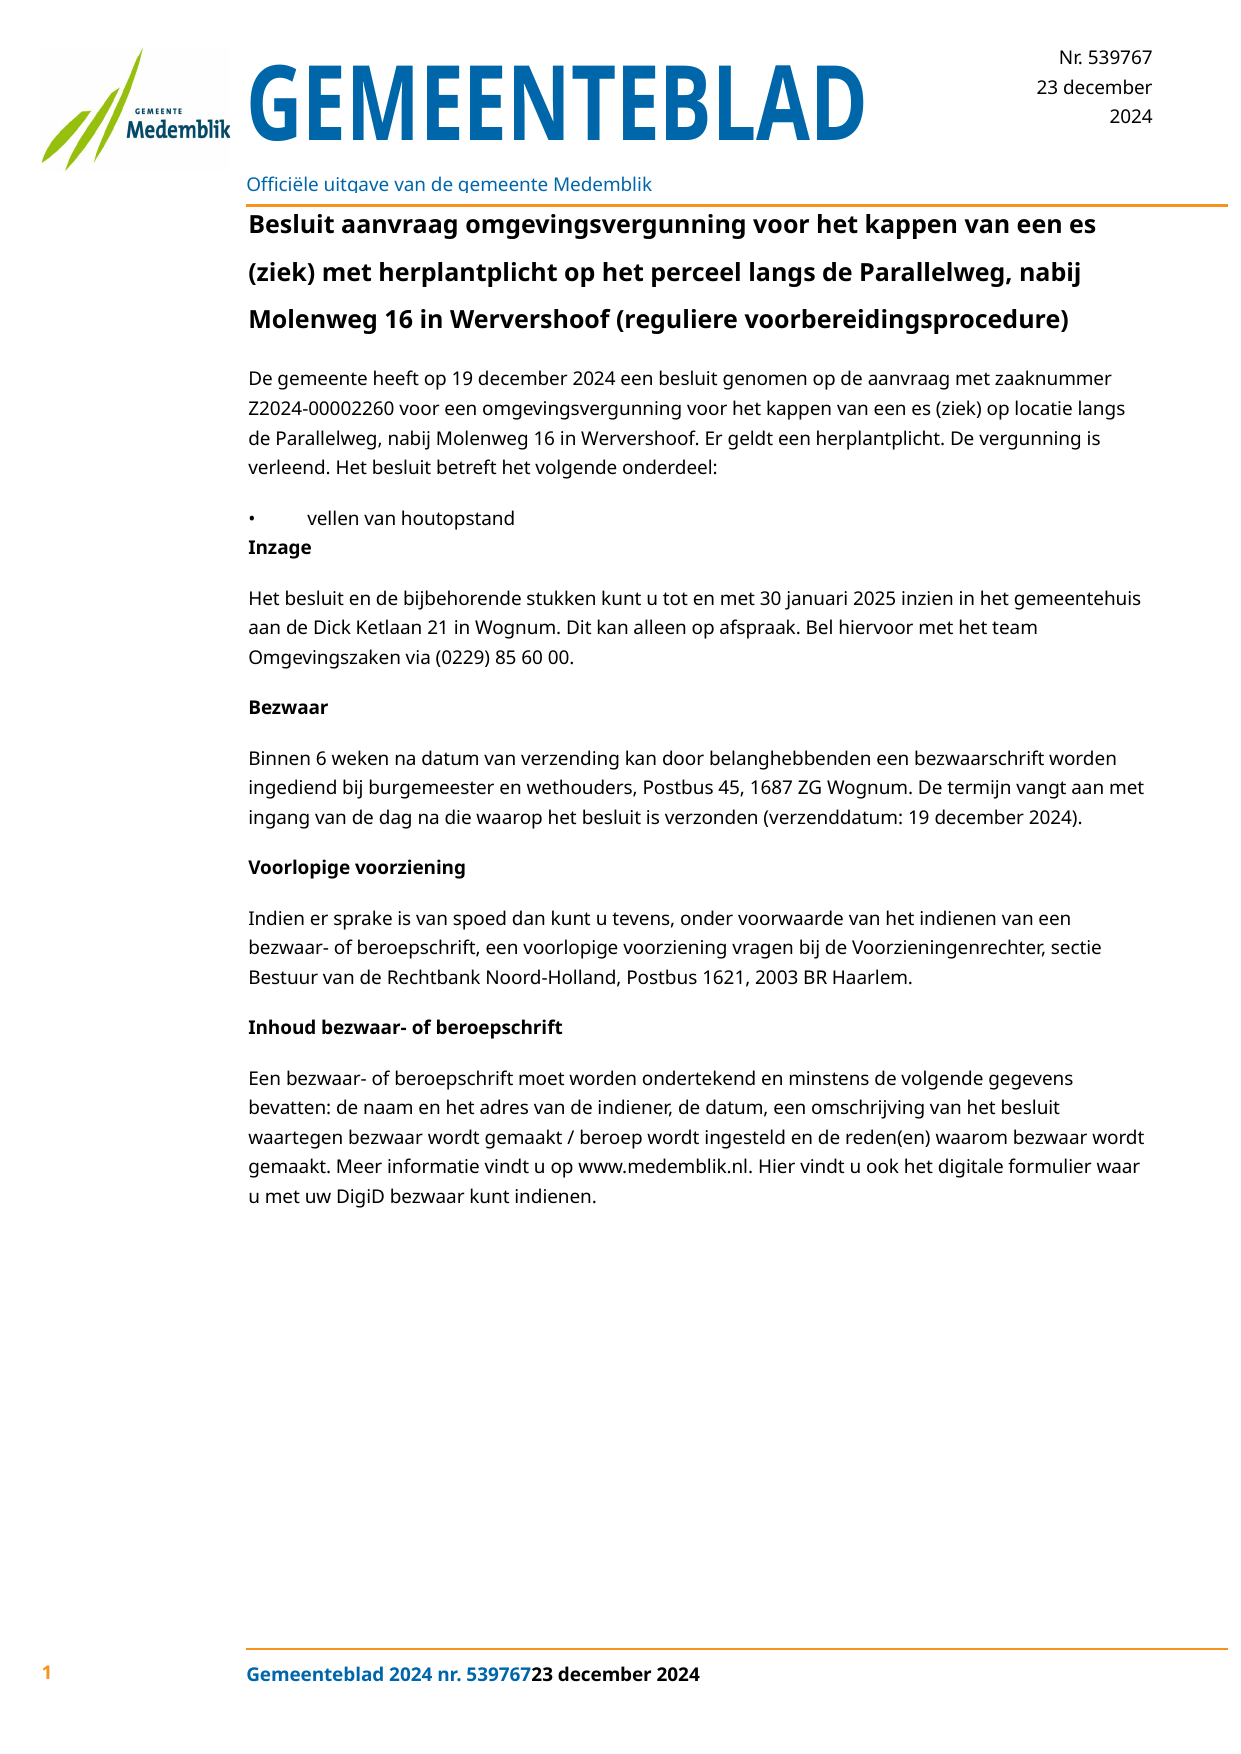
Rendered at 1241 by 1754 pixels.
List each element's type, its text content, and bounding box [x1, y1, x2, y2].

text Inhoud bezwaar- of beroepschrift [248, 1014, 1152, 1040]
list vellen van houtopstand [248, 505, 1152, 530]
text Inzage [248, 534, 1152, 560]
text Een bezwaar- of beroepschrift moet worden ondertekend en minstens de volgende gegevens bevatten: de naam en het adres van de indiener, de datum, een omschrijving van het besluit waartegen bezwaar wordt gemaakt / beroep wordt ingesteld en de reden(en) waarom bezwaar wordt gemaakt. Meer informatie vindt u op www.medemblik.nl. Hier vindt u ook het digitale formulier waar u met uw DigiD bezwaar kunt indienen. [248, 1065, 1152, 1209]
text Indien er sprake is van spoed dan kunt u tevens, onder voorwaarde van het indienen van een bezwaar- of beroepschrift, een voorlopige voorziening vragen bij de Voorzieningenrechter, sectie Bestuur van de Rechtbank Noord-Holland, Postbus 1621, 2003 BR Haarlem. [248, 905, 1152, 989]
text De gemeente heeft op 19 december 2024 een besluit genomen op de aanvraag met zaaknummer Z2024-00002260 voor een omgevingsvergunning voor het kappen van een es (ziek) op locatie langs de Parallelweg, nabij Molenweg 16 in Wervershoof. Er geldt een herplantplicht. De vergunning is verleend. Het besluit betreft het volgende onderdeel: [248, 366, 1152, 480]
text Besluit aanvraag omgevingsvergunning voor het kappen van een es (ziek) met herplantplicht op het perceel langs de Parallelweg, nabij Molenweg 16 in Wervershoof (reguliere voorbereidingsprocedure) [248, 207, 1152, 336]
text Binnen 6 weken na datum van verzending kan door belanghebbenden een bezwaarschrift worden ingediend bij burgemeester en wethouders, Postbus 45, 1687 ZG Wognum. De termijn vangt aan met ingang van de dag na die waarop het besluit is verzonden (verzenddatum: 19 december 2024). [248, 745, 1152, 829]
picture [41, 47, 231, 172]
text Bezwaar [248, 694, 1152, 720]
text Voorlopige voorziening [248, 854, 1152, 880]
text Het besluit en de bijbehorende stukken kunt u tot en met 30 januari 2025 inzien in het gemeentehuis aan de Dick Ketlaan 21 in Wognum. Dit kan alleen op afspraak. Bel hiervoor met het team Omgevingszaken via (0229) 85 60 00. [248, 585, 1152, 669]
